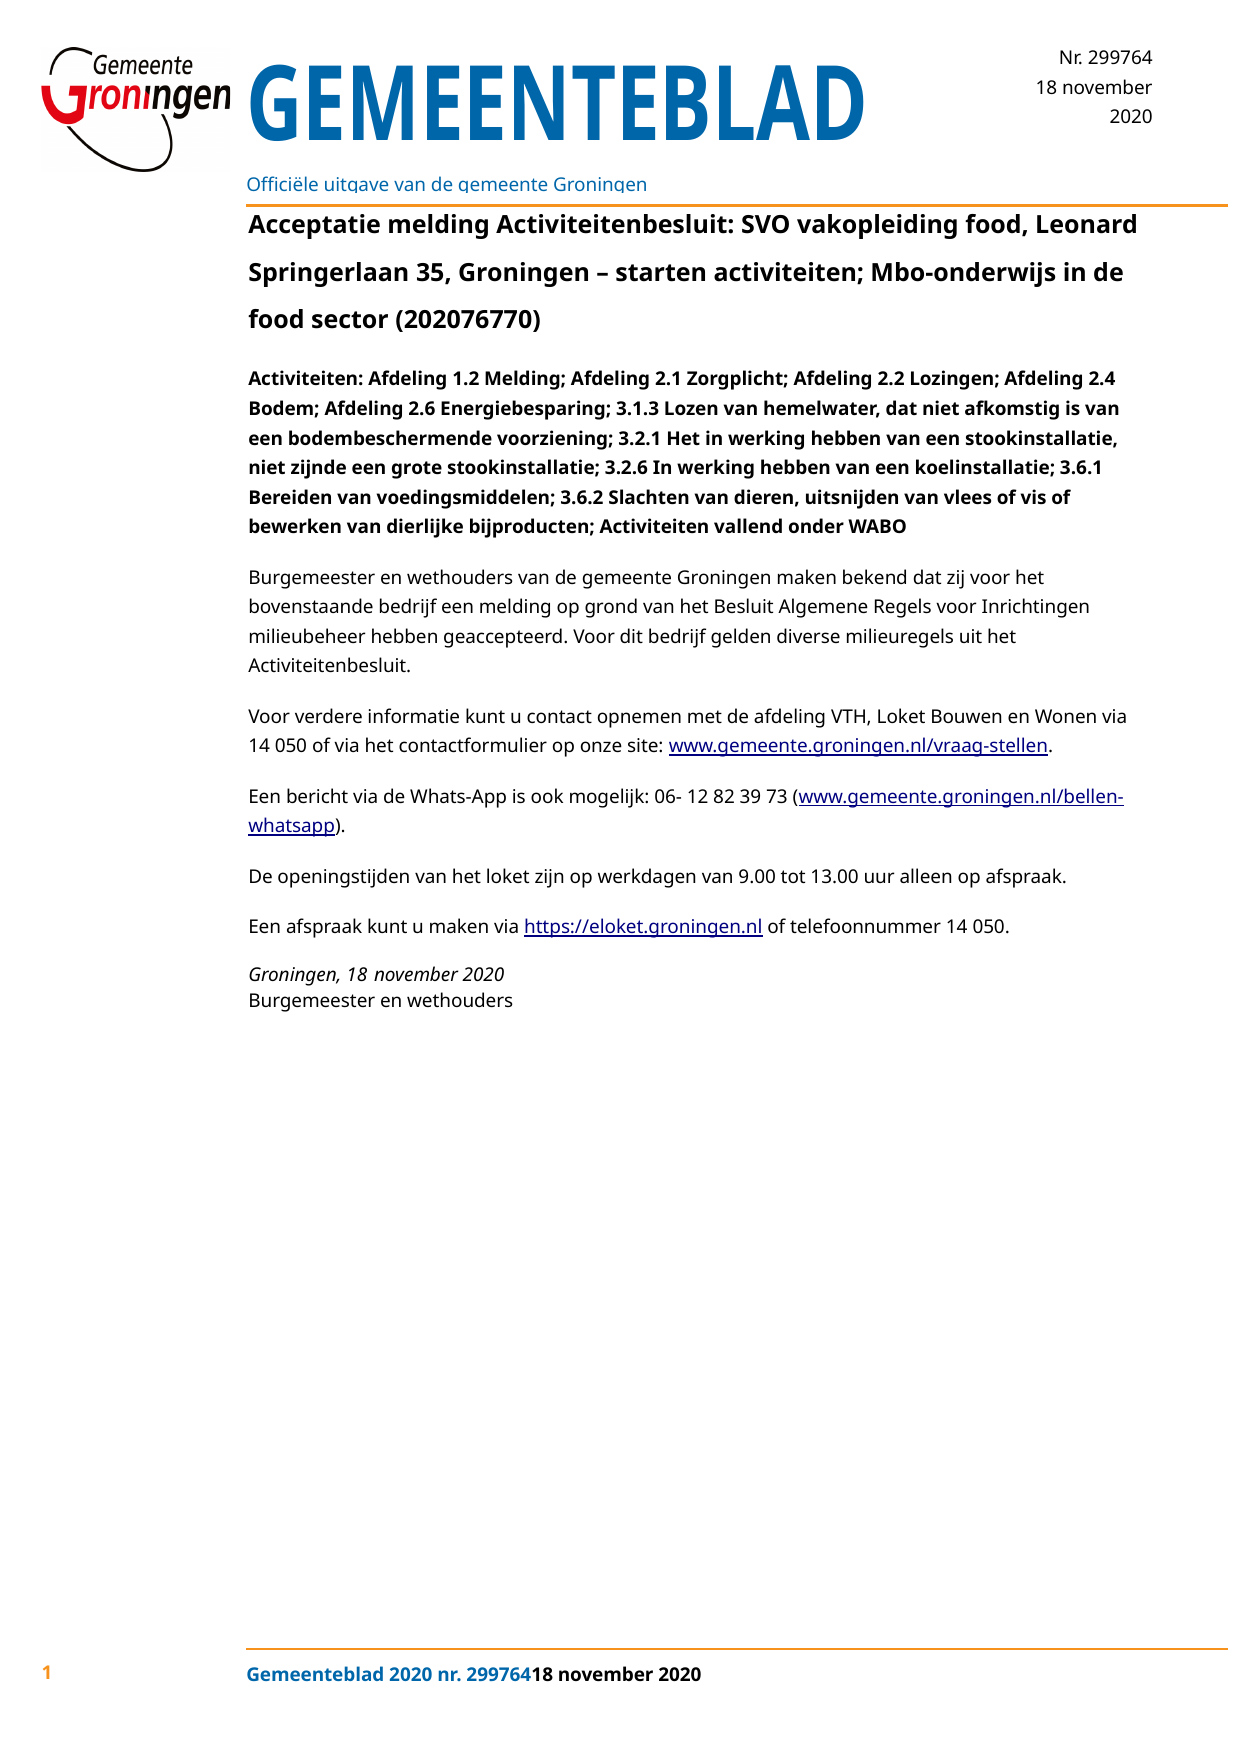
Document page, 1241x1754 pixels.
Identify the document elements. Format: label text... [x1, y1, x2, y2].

text Voor verdere informatie kunt u contact opnemen met de afdeling VTH, Loket Bouwen en Wonen via 14 050 of via het contactformulier op onze site: www.gemeente.groningen.nl/vraag-stellen. [248, 703, 1152, 758]
text Een afspraak kunt u maken via https://eloket.groningen.nl of telefoonnummer 14 050. [248, 913, 1152, 939]
picture [41, 47, 231, 172]
text Acceptatie melding Activiteitenbesluit: SVO vakopleiding food, Leonard Springerlaan 35, Groningen – starten activiteiten; Mbo-onderwijs in de food sector (202076770) [248, 207, 1152, 336]
text De openingstijden van het loket zijn op werkdagen van 9.00 tot 13.00 uur alleen op afspraak. [248, 863, 1152, 889]
text Burgemeester en wethouders [248, 987, 1152, 1013]
text Burgemeester en wethouders van de gemeente Groningen maken bekend dat zij voor het bovenstaande bedrijf een melding op grond van het Besluit Algemene Regels voor Inrichtingen milieubeheer hebben geaccepteerd. Voor dit bedrijf gelden diverse milieuregels uit het Activiteitenbesluit. [248, 564, 1152, 678]
text Een bericht via de Whats-App is ook mogelijk: 06- 12 82 39 73 (www.gemeente.groningen.nl/bellen-whatsapp). [248, 783, 1152, 838]
text Groningen, 18 november 2020 [248, 961, 1152, 987]
text Activiteiten: Afdeling 1.2 Melding; Afdeling 2.1 Zorgplicht; Afdeling 2.2 Lozingen; Afdeling 2.4 Bodem; Afdeling 2.6 Energiebesparing; 3.1.3 Lozen van hemelwater, dat niet afkomstig is van een bodembeschermende voorziening; 3.2.1 Het in werking hebben van een stookinstallatie, niet zijnde een grote stookinstallatie; 3.2.6 In werking hebben van een koelinstallatie; 3.6.1 Bereiden van voedingsmiddelen; 3.6.2 Slachten van dieren, uitsnijden van vlees of vis of bewerken van dierlijke bijproducten; Activiteiten vallend onder WABO [248, 366, 1152, 539]
